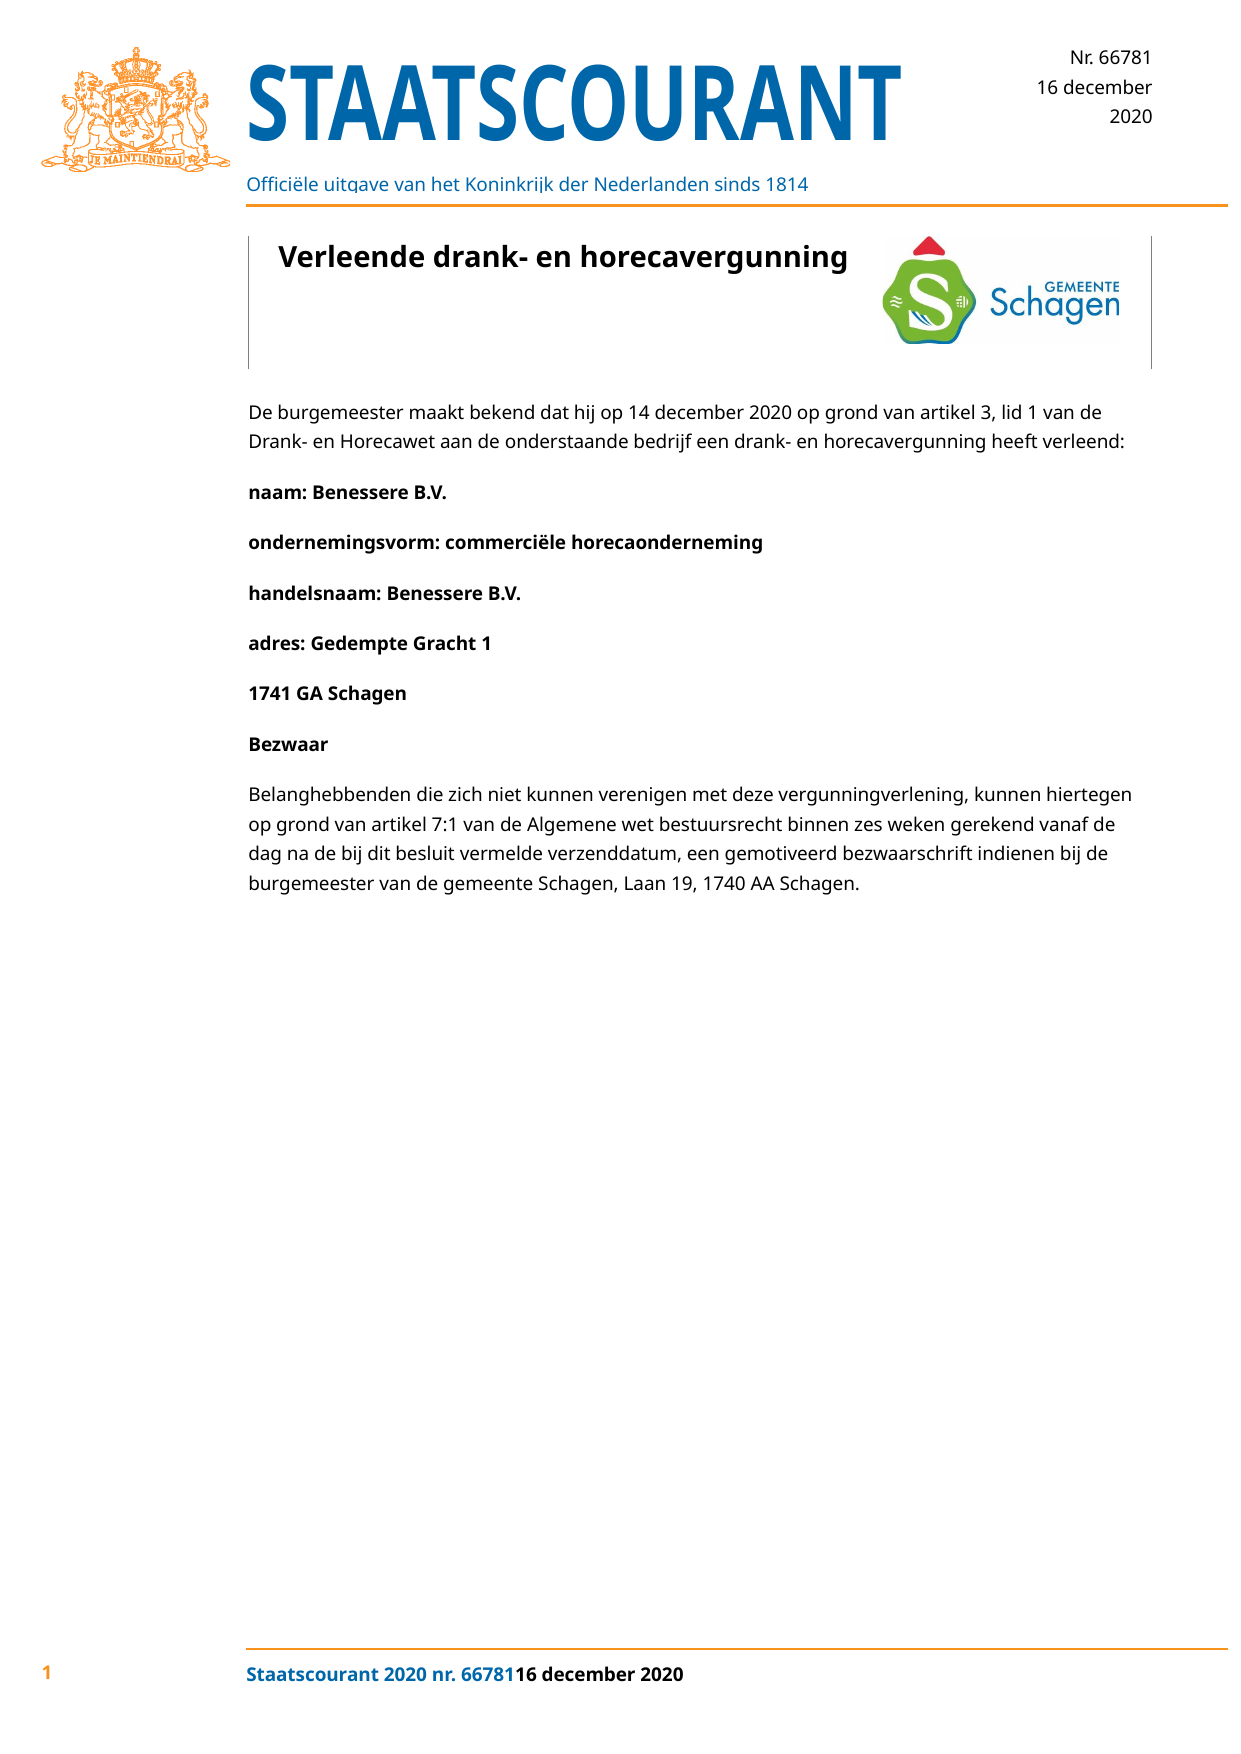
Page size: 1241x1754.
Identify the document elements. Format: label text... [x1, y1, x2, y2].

picture [41, 47, 231, 172]
text De burgemeester maakt bekend dat hij op 14 december 2020 op grond van artikel 3, lid 1 van de Drank- en Horecawet aan de onderstaande bedrijf een drank- en horecavergunning heeft verleend: [248, 399, 1152, 454]
text 1741 GA Schagen [248, 681, 1152, 706]
text ondernemingsvorm: commerciële horecaonderneming [248, 529, 1152, 555]
text Belanghebbenden die zich niet kunnen verenigen met deze vergunningverlening, kunnen hiertegen op grond van artikel 7:1 van de Algemene wet bestuursrecht binnen zes weken gerekend vanaf de dag na de bij dit besluit vermelde verzenddatum, een gemotiveerd bezwaarschrift indienen bij de burgemeester van de gemeente Schagen, Laan 19, 1740 AA Schagen. [248, 781, 1152, 896]
text handelsnaam: Benessere B.V. [248, 580, 1152, 606]
table_header [850, 236, 1151, 369]
picture [882, 236, 1119, 344]
table_header Verleende drank- en horecavergunning [249, 236, 850, 369]
text naam: Benessere B.V. [248, 479, 1152, 505]
text Bezwaar [248, 731, 1152, 757]
text adres: Gedempte Gracht 1 [248, 630, 1152, 656]
